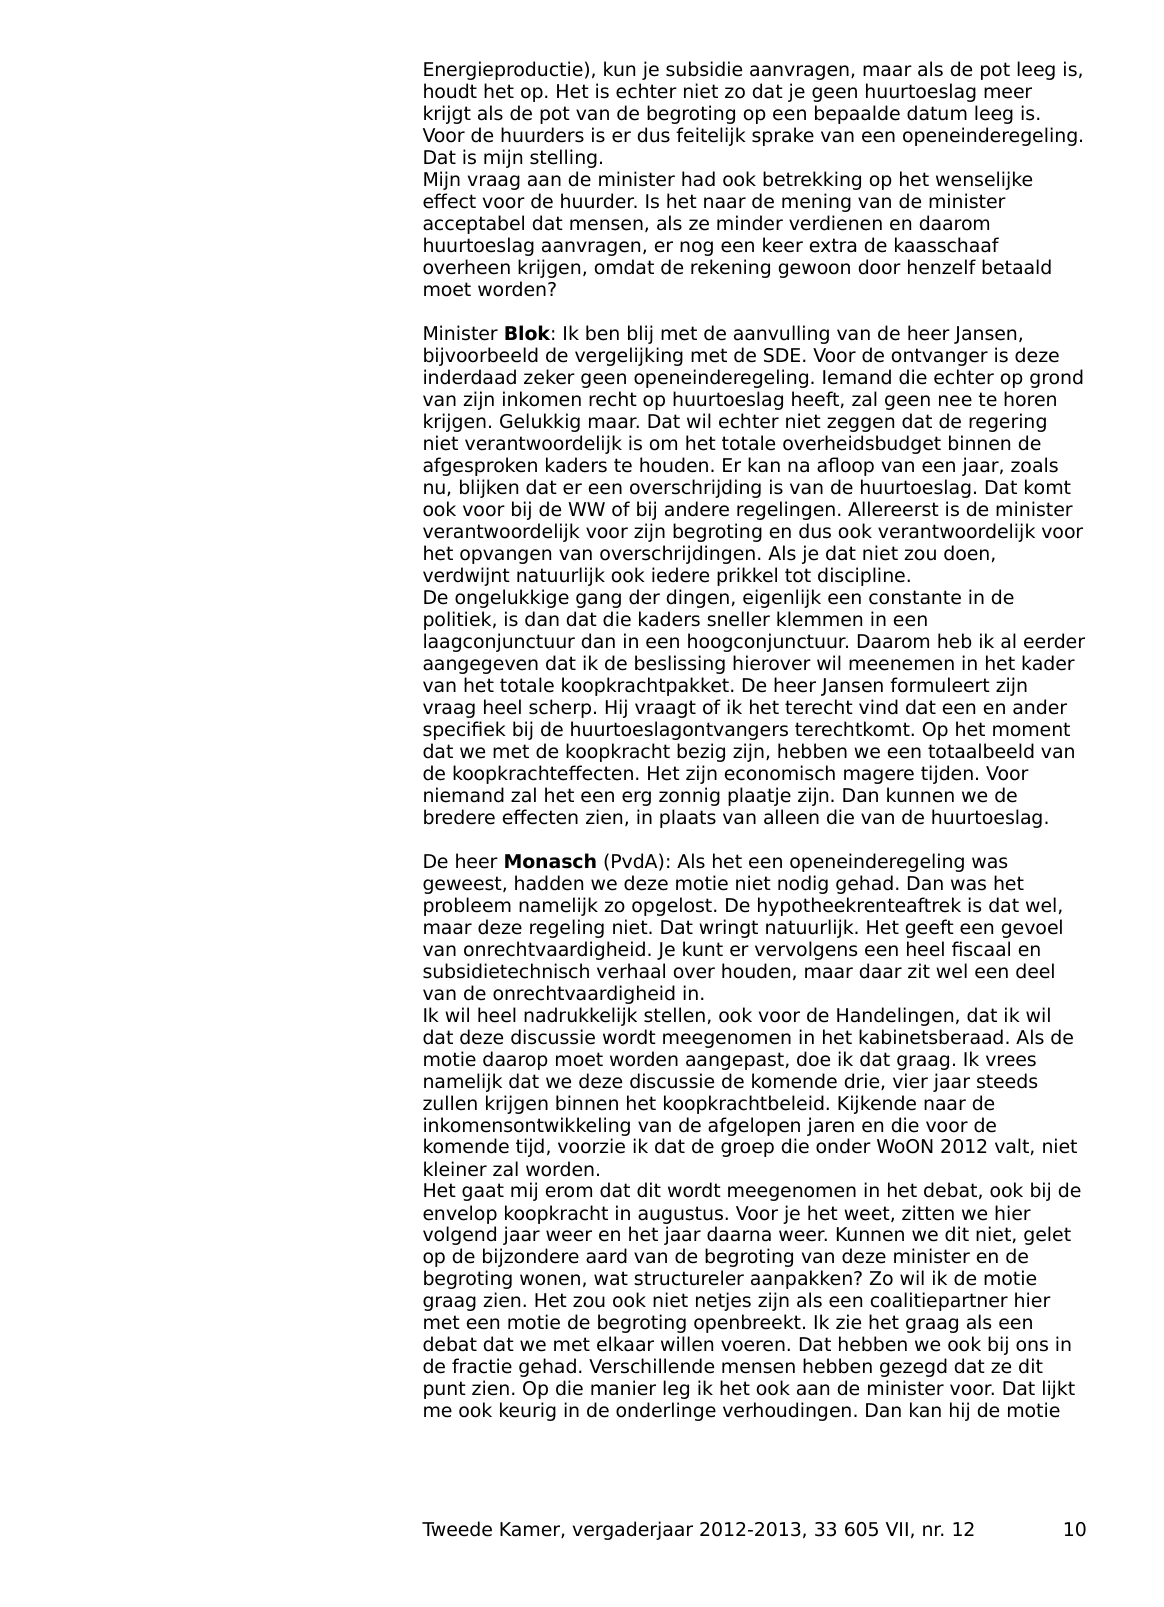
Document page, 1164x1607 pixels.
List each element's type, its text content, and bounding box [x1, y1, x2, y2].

text Mijn vraag aan de minister had ook betrekking op het wenselijke effect voor de huurder. Is het naar de mening van de minister acceptabel dat mensen, als ze minder verdienen en daarom huurtoeslag aanvragen, er nog een keer extra de kaasschaaf overheen krijgen, omdat de rekening gewoon door henzelf betaald moet worden? [422, 169, 1087, 301]
text Het gaat mij erom dat dit wordt meegenomen in het debat, ook bij de envelop koopkracht in augustus. Voor je het weet, zitten we hier volgend jaar weer en het jaar daarna weer. Kunnen we dit niet, gelet op de bijzondere aard van de begroting van deze minister en de begroting wonen, wat structureler aanpakken? Zo wil ik de motie graag zien. Het zou ook niet netjes zijn als een coalitiepartner hier met een motie de begroting openbreekt. Ik zie het graag als een debat dat we met elkaar willen voeren. Dat hebben we ook bij ons in de fractie gehad. Verschillende mensen hebben gezegd dat ze dit punt zien. Op die manier leg ik het ook aan de minister voor. Dat lijkt me ook keurig in de onderlinge verhoudingen. Dan kan hij de motie [422, 1180, 1087, 1422]
text Minister Blok: Ik ben blij met de aanvulling van de heer Jansen, bijvoorbeeld de vergelijking met de SDE. Voor de ontvanger is deze inderdaad zeker geen openeinderegeling. Iemand die echter op grond van zijn inkomen recht op huurtoeslag heeft, zal geen nee te horen krijgen. Gelukkig maar. Dat wil echter niet zeggen dat de regering niet verantwoordelijk is om het totale overheidsbudget binnen de afgesproken kaders te houden. Er kan na afloop van een jaar, zoals nu, blijken dat er een overschrijding is van de huurtoeslag. Dat komt ook voor bij de WW of bij andere regelingen. Allereerst is de minister verantwoordelijk voor zijn begroting en dus ook verantwoordelijk voor het opvangen van overschrijdingen. Als je dat niet zou doen, verdwijnt natuurlijk ook iedere prikkel tot discipline. [422, 323, 1087, 587]
text Energieproductie), kun je subsidie aanvragen, maar als de pot leeg is, houdt het op. Het is echter niet zo dat je geen huurtoeslag meer krijgt als de pot van de begroting op een bepaalde datum leeg is. Voor de huurders is er dus feitelijk sprake van een openeinderegeling. Dat is mijn stelling. [422, 59, 1087, 169]
text De ongelukkige gang der dingen, eigenlijk een constante in de politiek, is dan dat die kaders sneller klemmen in een laagconjunctuur dan in een hoogconjunctuur. Daarom heb ik al eerder aangegeven dat ik de beslissing hierover wil meenemen in het kader van het totale koopkrachtpakket. De heer Jansen formuleert zijn vraag heel scherp. Hij vraagt of ik het terecht vind dat een en ander specifiek bij de huurtoeslagontvangers terechtkomt. Op het moment dat we met de koopkracht bezig zijn, hebben we een totaalbeeld van de koopkrachteffecten. Het zijn economisch magere tijden. Voor niemand zal het een erg zonnig plaatje zijn. Dan kunnen we de bredere effecten zien, in plaats van alleen die van de huurtoeslag. [422, 587, 1087, 828]
text Ik wil heel nadrukkelijk stellen, ook voor de Handelingen, dat ik wil dat deze discussie wordt meegenomen in het kabinetsberaad. Als de motie daarop moet worden aangepast, doe ik dat graag. Ik vrees namelijk dat we deze discussie de komende drie, vier jaar steeds zullen krijgen binnen het koopkrachtbeleid. Kijkende naar de inkomensontwikkeling van de afgelopen jaren en die voor de komende tijd, voorzie ik dat de groep die onder WoON 2012 valt, niet kleiner zal worden. [422, 1004, 1087, 1180]
text De heer Monasch (PvdA): Als het een openeinderegeling was geweest, hadden we deze motie niet nodig gehad. Dan was het probleem namelijk zo opgelost. De hypotheekrenteaftrek is dat wel, maar deze regeling niet. Dat wringt natuurlijk. Het geeft een gevoel van onrechtvaardigheid. Je kunt er vervolgens een heel fiscaal en subsidietechnisch verhaal over houden, maar daar zit wel een deel van de onrechtvaardigheid in. [422, 851, 1087, 1004]
